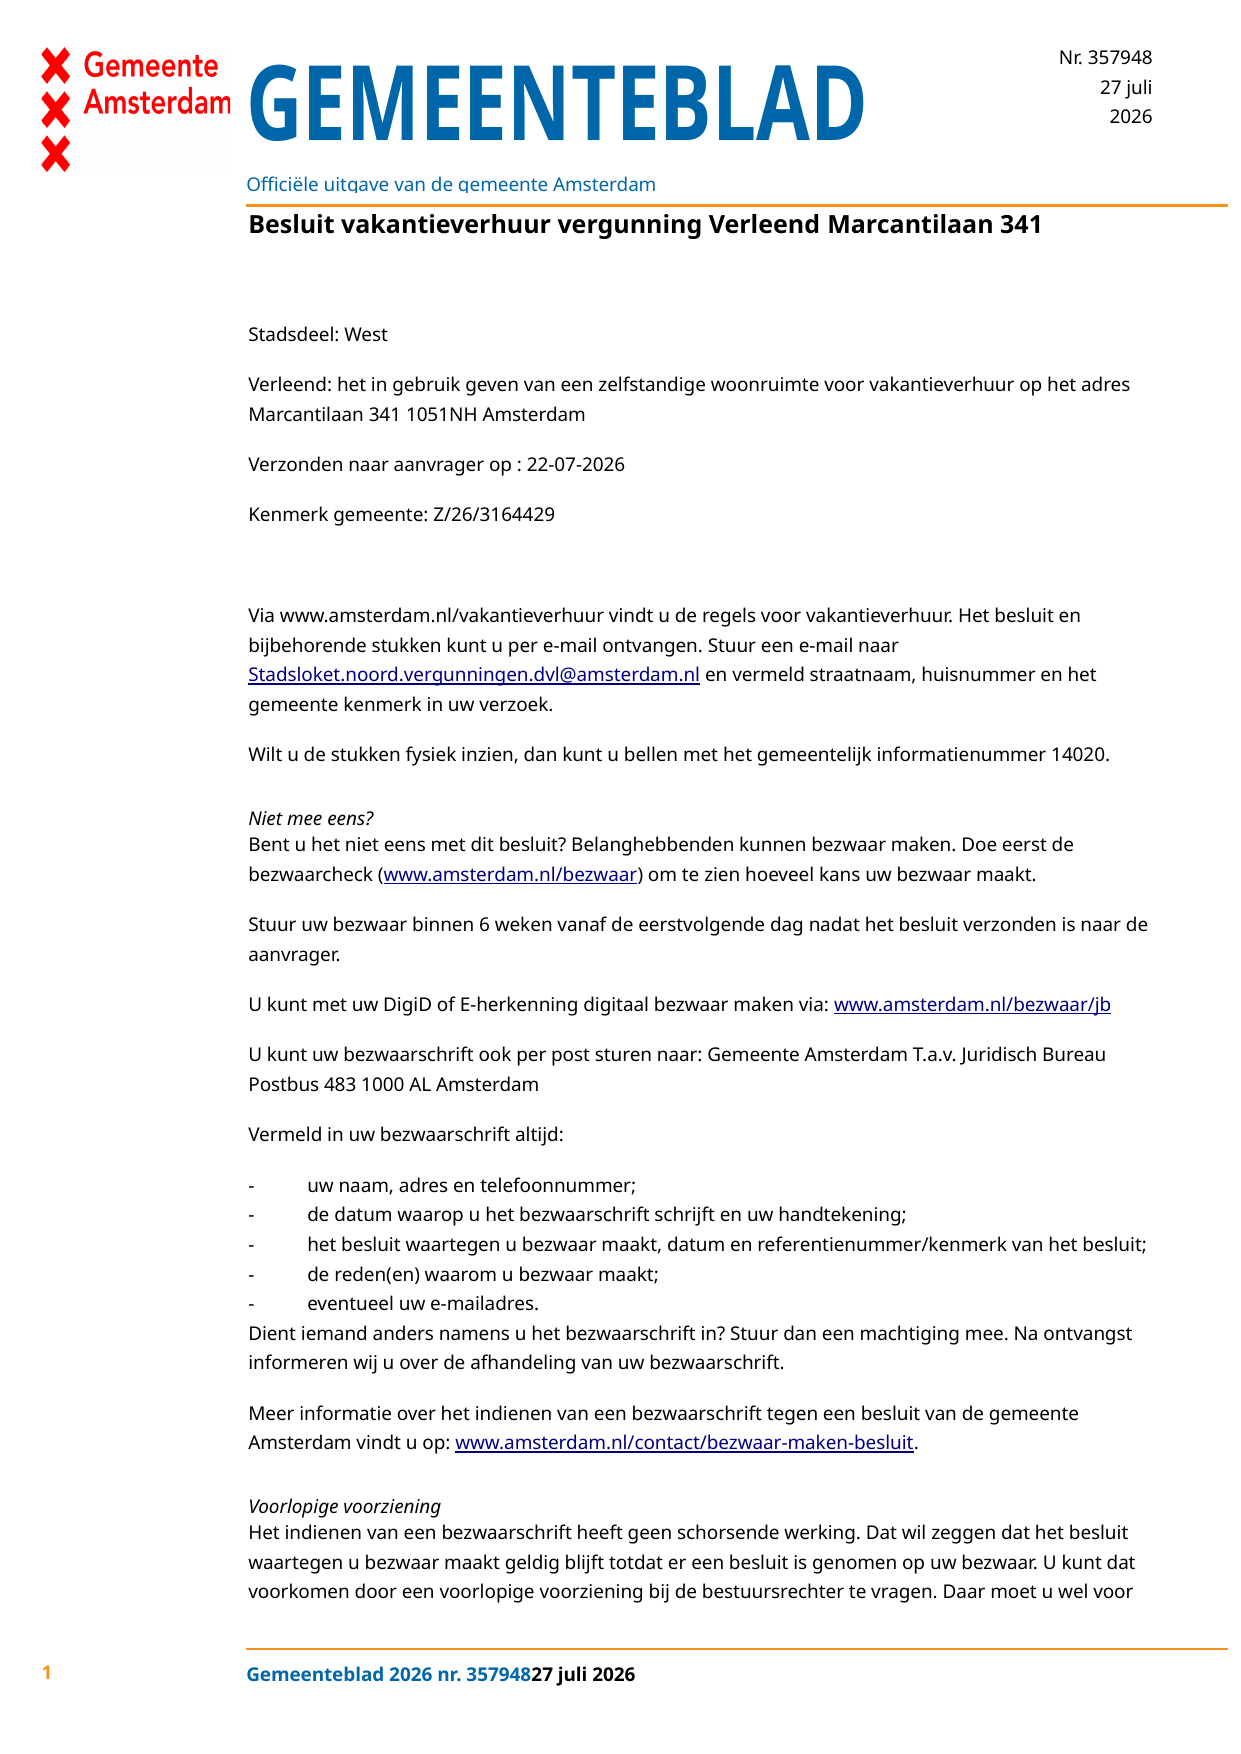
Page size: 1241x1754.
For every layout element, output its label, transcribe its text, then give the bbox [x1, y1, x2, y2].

text Kenmerk gemeente: Z/26/3164429 [248, 502, 1152, 527]
list eventueel uw e-mailadres. [248, 1290, 1152, 1316]
text Voorlopige voorziening [248, 1493, 1152, 1519]
text Stuur uw bezwaar binnen 6 weken vanaf de eerstvolgende dag nadat het besluit verzonden is naar de aanvrager. [248, 911, 1152, 967]
list de datum waarop u het bezwaarschrift schrijft en uw handtekening; [248, 1202, 1152, 1227]
text Stadsdeel: West [248, 321, 1152, 346]
text Bent u het niet eens met dit besluit? Belanghebbenden kunnen bezwaar maken. Doe eerst de bezwaarcheck (www.amsterdam.nl/bezwaar) om te zien hoeveel kans uw bezwaar maakt. [248, 831, 1152, 887]
text Het indienen van een bezwaarschrift heeft geen schorsende werking. Dat wil zeggen dat het besluit waartegen u bezwaar maakt geldig blijft totdat er een besluit is genomen op uw bezwaar. U kunt dat voorkomen door een voorlopige voorziening bij de bestuursrechter te vragen. Daar moet u wel voor [248, 1519, 1152, 1604]
list de reden(en) waarom u bezwaar maakt; [248, 1261, 1152, 1287]
text Niet mee eens? [248, 806, 1152, 831]
list het besluit waartegen u bezwaar maakt, datum en referentienummer/kenmerk van het besluit; [248, 1231, 1152, 1257]
text Vermeld in uw bezwaarschrift altijd: [248, 1122, 1152, 1147]
text Via www.amsterdam.nl/vakantieverhuur vindt u de regels voor vakantieverhuur. Het besluit en bijbehorende stukken kunt u per e-mail ontvangen. Stuur een e-mail naar Stadsloket.noord.vergunningen.dvl@amsterdam.nl en vermeld straatnaam, huisnummer en het gemeente kenmerk in uw verzoek. [248, 602, 1152, 717]
list uw naam, adres en telefoonnummer; [248, 1172, 1152, 1198]
text Verzonden naar aanvrager op : 22-07-2026 [248, 451, 1152, 477]
text U kunt uw bezwaarschrift ook per post sturen naar: Gemeente Amsterdam T.a.v. Juridisch Bureau Postbus 483 1000 AL Amsterdam [248, 1042, 1152, 1097]
text Verleend: het in gebruik geven van een zelfstandige woonruimte voor vakantieverhuur op het adres Marcantilaan 341 1051NH Amsterdam [248, 371, 1152, 426]
picture [41, 47, 231, 172]
text Besluit vakantieverhuur vergunning Verleend Marcantilaan 341 [248, 207, 1152, 241]
text U kunt met uw DigiD of E-herkenning digitaal bezwaar maken via: www.amsterdam.nl/bezwaar/jb [248, 991, 1152, 1017]
text Dient iemand anders namens u het bezwaarschrift in? Stuur dan een machtiging mee. Na ontvangst informeren wij u over de afhandeling van uw bezwaarschrift. [248, 1320, 1152, 1375]
text Wilt u de stukken fysiek inzien, dan kunt u bellen met het gemeentelijk informatienummer 14020. [248, 742, 1152, 767]
text Meer informatie over het indienen van een bezwaarschrift tegen een besluit van de gemeente Amsterdam vindt u op: www.amsterdam.nl/contact/bezwaar-maken-besluit. [248, 1400, 1152, 1455]
